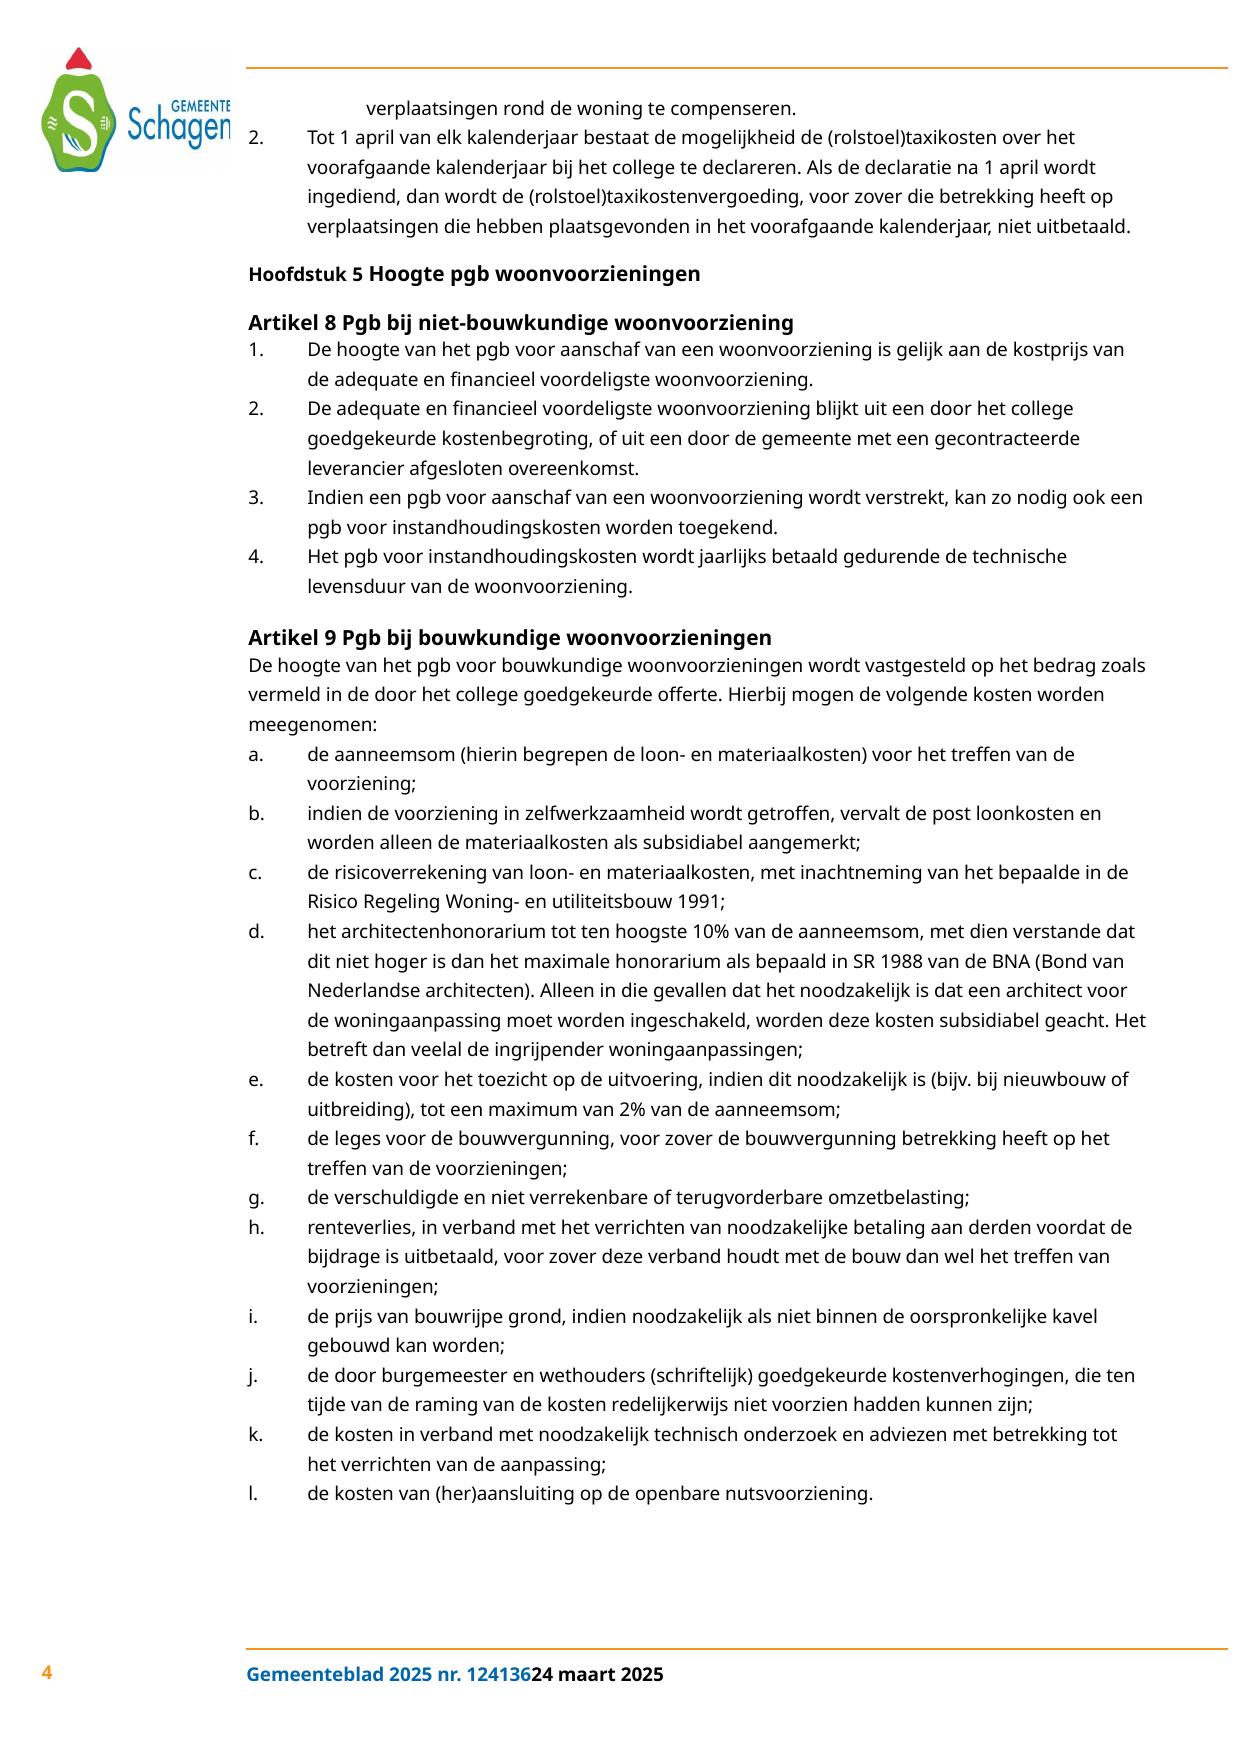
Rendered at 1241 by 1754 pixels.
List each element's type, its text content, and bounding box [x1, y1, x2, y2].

list de aanneemsom (hierin begrepen de loon- en materiaalkosten) voor het treffen van de voorziening; [248, 741, 1152, 796]
list de risicoverrekening van loon- en materiaalkosten, met inachtneming van het bepaalde in de Risico Regeling Woning- en utiliteitsbouw 1991; [248, 859, 1152, 914]
list de kosten van (her)aansluiting op de openbare nutsvoorziening. [248, 1480, 1152, 1506]
list de prijs van bouwrijpe grond, indien noodzakelijk als niet binnen de oorspronkelijke kavel gebouwd kan worden; [248, 1303, 1152, 1358]
list verplaatsingen rond de woning te compenseren. [307, 95, 1152, 121]
list de leges voor de bouwvergunning, voor zover de bouwvergunning betrekking heeft op het treffen van de voorzieningen; [248, 1125, 1152, 1181]
list indien de voorziening in zelfwerkzaamheid wordt getroffen, vervalt de post loonkosten en worden alleen de materiaalkosten als subsidiabel aangemerkt; [248, 800, 1152, 855]
list de door burgemeester en wethouders (schriftelijk) goedgekeurde kostenverhogingen, die ten tijde van de raming van de kosten redelijkerwijs niet voorzien hadden kunnen zijn; [248, 1362, 1152, 1417]
list de kosten voor het toezicht op de uitvoering, indien dit noodzakelijk is (bijv. bij nieuwbouw of uitbreiding), tot een maximum van 2% van de aanneemsom; [248, 1066, 1152, 1121]
list De hoogte van het pgb voor aanschaf van een woonvoorziening is gelijk aan de kostprijs van de adequate en financieel voordeligste woonvoorziening. [248, 336, 1152, 392]
text Artikel 8 Pgb bij niet-bouwkundige woonvoorziening [248, 308, 1152, 336]
list de kosten in verband met noodzakelijk technisch onderzoek en adviezen met betrekking tot het verrichten van de aanpassing; [248, 1421, 1152, 1476]
list Indien een pgb voor aanschaf van een woonvoorziening wordt verstrekt, kan zo nodig ook een pgb voor instandhoudingskosten worden toegekend. [248, 484, 1152, 540]
text Hoofdstuk 5 Hoogte pgb woonvoorzieningen [248, 259, 1152, 287]
text De hoogte van het pgb voor bouwkundige woonvoorzieningen wordt vastgesteld op het bedrag zoals vermeld in de door het college goedgekeurde offerte. Hierbij mogen de volgende kosten worden meegenomen: [248, 652, 1152, 737]
list het architectenhonorarium tot ten hoogste 10% van de aanneemsom, met dien verstande dat dit niet hoger is dan het maximale honorarium als bepaald in SR 1988 van de BNA (Bond van Nederlandse architecten). Alleen in die gevallen dat het noodzakelijk is dat een architect voor de woningaanpassing moet worden ingeschakeld, worden deze kosten subsidiabel geacht. Het betreft dan veelal de ingrijpender woningaanpassingen; [248, 918, 1152, 1062]
text Artikel 9 Pgb bij bouwkundige woonvoorzieningen [248, 623, 1152, 652]
list De adequate en financieel voordeligste woonvoorziening blijkt uit een door het college goedgekeurde kostenbegroting, of uit een door de gemeente met een gecontracteerde leverancier afgesloten overeenkomst. [248, 396, 1152, 481]
list de verschuldigde en niet verrekenbare of terugvorderbare omzetbelasting; [248, 1184, 1152, 1210]
list renteverlies, in verband met het verrichten van noodzakelijke betaling aan derden voordat de bijdrage is uitbetaald, voor zover deze verband houdt met de bouw dan wel het treffen van voorzieningen; [248, 1214, 1152, 1299]
picture [41, 47, 231, 172]
list Het pgb voor instandhoudingskosten wordt jaarlijks betaald gedurende de technische levensduur van de woonvoorziening. [248, 543, 1152, 599]
list Tot 1 april van elk kalenderjaar bestaat de mogelijkheid de (rolstoel)taxikosten over het voorafgaande kalenderjaar bij het college te declareren. Als de declaratie na 1 april wordt ingediend, dan wordt de (rolstoel)taxikostenvergoeding, voor zover die betrekking heeft op verplaatsingen die hebben plaatsgevonden in het voorafgaande kalenderjaar, niet uitbetaald. [248, 124, 1152, 239]
